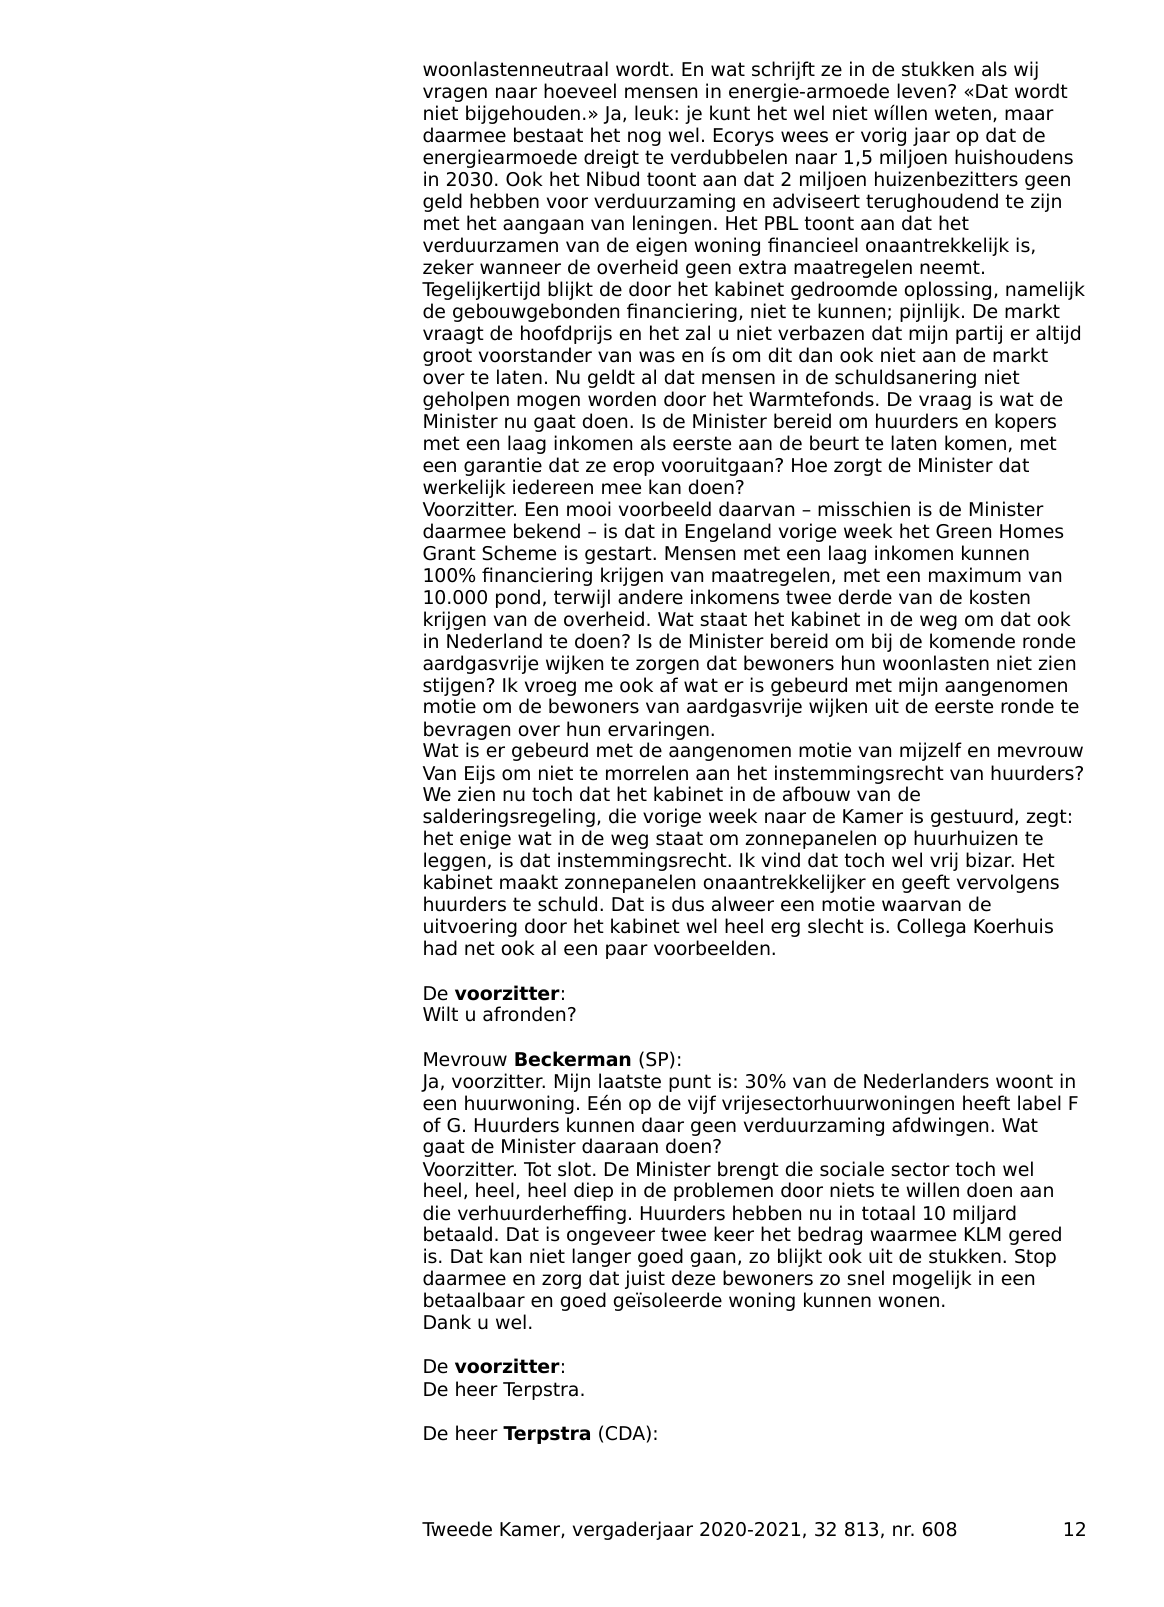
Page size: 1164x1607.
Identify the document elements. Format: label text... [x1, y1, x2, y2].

text Ja, voorzitter. Mijn laatste punt is: 30% van de Nederlanders woont in een huurwoning. Eén op de vijf vrijesectorhuurwoningen heeft label F of G. Huurders kunnen daar geen verduurzaming afdwingen. Wat gaat de Minister daaraan doen? [422, 1071, 1087, 1158]
text woonlastenneutraal wordt. En wat schrijft ze in de stukken als wij vragen naar hoeveel mensen in energie-armoede leven? «Dat wordt niet bijgehouden.» Ja, leuk: je kunt het wel niet wíllen weten, maar daarmee bestaat het nog wel. Ecorys wees er vorig jaar op dat de energiearmoede dreigt te verdubbelen naar 1,5 miljoen huishoudens in 2030. Ook het Nibud toont aan dat 2 miljoen huizenbezitters geen geld hebben voor verduurzaming en adviseert terughoudend te zijn met het aangaan van leningen. Het PBL toont aan dat het verduurzamen van de eigen woning financieel onaantrekkelijk is, zeker wanneer de overheid geen extra maatregelen neemt. Tegelijkertijd blijkt de door het kabinet gedroomde oplossing, namelijk de gebouwgebonden financiering, niet te kunnen; pijnlijk. De markt vraagt de hoofdprijs en het zal u niet verbazen dat mijn partij er altijd groot voorstander van was en ís om dit dan ook niet aan de markt over te laten. Nu geldt al dat mensen in de schuldsanering niet geholpen mogen worden door het Warmtefonds. De vraag is wat de Minister nu gaat doen. Is de Minister bereid om huurders en kopers met een laag inkomen als eerste aan de beurt te laten komen, met een garantie dat ze erop vooruitgaan? Hoe zorgt de Minister dat werkelijk iedereen mee kan doen? [422, 59, 1087, 499]
text Mevrouw Beckerman (SP): [422, 1048, 1087, 1071]
text De voorzitter: [422, 1356, 1087, 1378]
text Wilt u afronden? [422, 1004, 1087, 1026]
text Wat is er gebeurd met de aangenomen motie van mijzelf en mevrouw Van Eijs om niet te morrelen aan het instemmingsrecht van huurders? We zien nu toch dat het kabinet in de afbouw van de salderingsregeling, die vorige week naar de Kamer is gestuurd, zegt: het enige wat in de weg staat om zonnepanelen op huurhuizen te leggen, is dat instemmingsrecht. Ik vind dat toch wel vrij bizar. Het kabinet maakt zonnepanelen onaantrekkelijker en geeft vervolgens huurders te schuld. Dat is dus alweer een motie waarvan de uitvoering door het kabinet wel heel erg slecht is. Collega Koerhuis had net ook al een paar voorbeelden. [422, 740, 1087, 960]
text De heer Terpstra (CDA): [422, 1423, 1087, 1444]
text De voorzitter: [422, 982, 1087, 1004]
text Dank u wel. [422, 1312, 1087, 1334]
text De heer Terpstra. [422, 1378, 1087, 1400]
text Voorzitter. Een mooi voorbeeld daarvan – misschien is de Minister daarmee bekend – is dat in Engeland vorige week het Green Homes Grant Scheme is gestart. Mensen met een laag inkomen kunnen 100% financiering krijgen van maatregelen, met een maximum van 10.000 pond, terwijl andere inkomens twee derde van de kosten krijgen van de overheid. Wat staat het kabinet in de weg om dat ook in Nederland te doen? Is de Minister bereid om bij de komende ronde aardgasvrije wijken te zorgen dat bewoners hun woonlasten niet zien stijgen? Ik vroeg me ook af wat er is gebeurd met mijn aangenomen motie om de bewoners van aardgasvrije wijken uit de eerste ronde te bevragen over hun ervaringen. [422, 499, 1087, 740]
text Voorzitter. Tot slot. De Minister brengt die sociale sector toch wel heel, heel, heel diep in de problemen door niets te willen doen aan die verhuurderheffing. Huurders hebben nu in totaal 10 miljard betaald. Dat is ongeveer twee keer het bedrag waarmee KLM gered is. Dat kan niet langer goed gaan, zo blijkt ook uit de stukken. Stop daarmee en zorg dat juist deze bewoners zo snel mogelijk in een betaalbaar en goed geïsoleerde woning kunnen wonen. [422, 1158, 1087, 1312]
